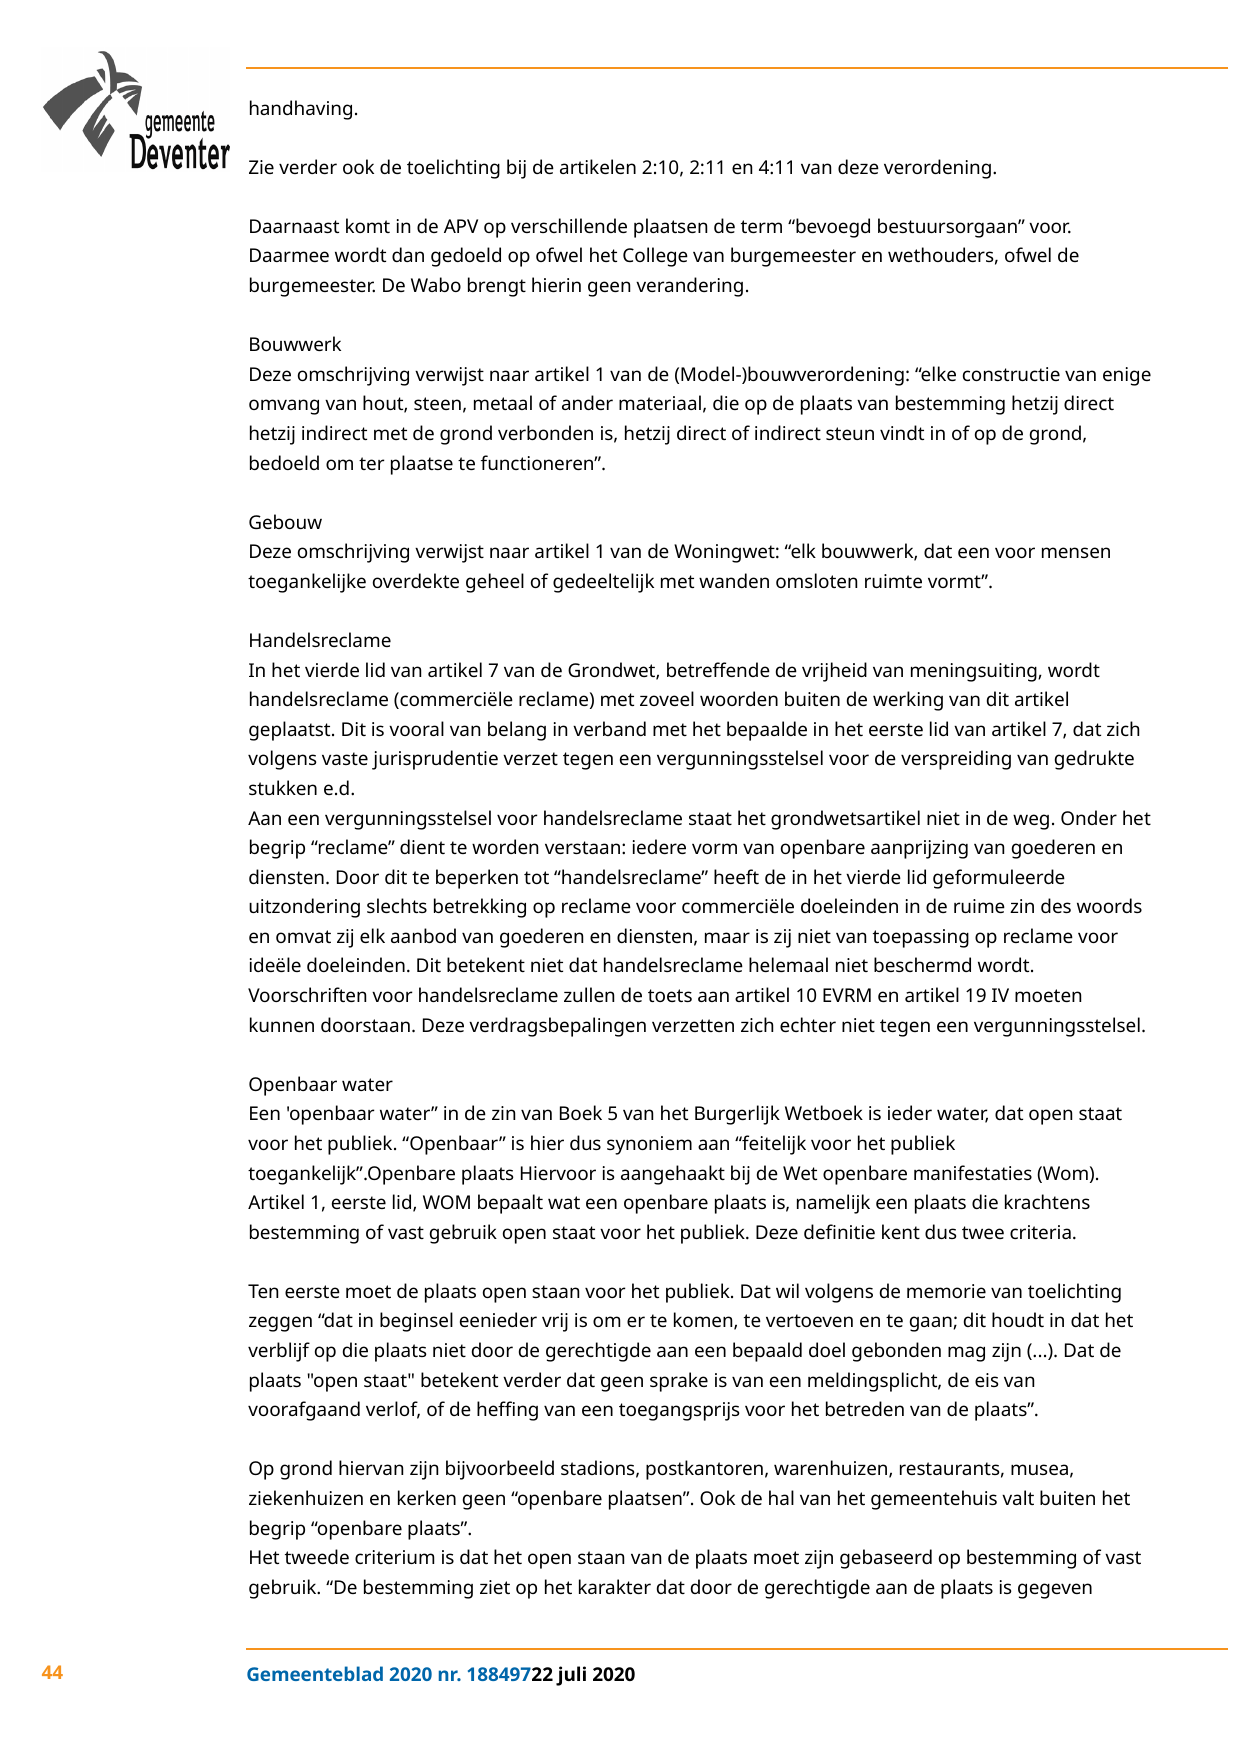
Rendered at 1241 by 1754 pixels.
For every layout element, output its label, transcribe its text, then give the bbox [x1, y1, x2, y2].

picture [41, 47, 231, 172]
text Daarnaast komt in de APV op verschillende plaatsen de term “bevoegd bestuursorgaan” voor. Daarmee wordt dan gedoeld op ofwel het College van burgemeester en wethouders, ofwel de burgemeester. De Wabo brengt hierin geen verandering. [248, 213, 1152, 298]
text Het tweede criterium is dat het open staan van de plaats moet zijn gebaseerd op bestemming of vast gebruik. “De bestemming ziet op het karakter dat door de gerechtigde aan de plaats is gegeven [248, 1544, 1152, 1600]
text Openbaar water [248, 1071, 1152, 1097]
text Ten eerste moet de plaats open staan voor het publiek. Dat wil volgens de memorie van toelichting zeggen “dat in beginsel eenieder vrij is om er te komen, te vertoeven en te gaan; dit houdt in dat het verblijf op die plaats niet door de gerechtigde aan een bepaald doel gebonden mag zijn (...). Dat de plaats "open staat" betekent verder dat geen sprake is van een meldingsplicht, de eis van voorafgaand verlof, of de heffing van een toegangsprijs voor het betreden van de plaats”. [248, 1278, 1152, 1422]
text Gebouw [248, 509, 1152, 535]
text In het vierde lid van artikel 7 van de Grondwet, betreffende de vrijheid van meningsuiting, wordt handelsreclame (commerciële reclame) met zoveel woorden buiten de werking van dit artikel geplaatst. Dit is vooral van belang in verband met het bepaalde in het eerste lid van artikel 7, dat zich volgens vaste jurisprudentie verzet tegen een vergunningsstelsel voor de verspreiding van gedrukte stukken e.d. [248, 657, 1152, 801]
text Op grond hiervan zijn bijvoorbeeld stadions, postkantoren, warenhuizen, restaurants, musea, ziekenhuizen en kerken geen “openbare plaatsen”. Ook de hal van het gemeentehuis valt buiten het begrip “openbare plaats”. [248, 1456, 1152, 1541]
text Deze omschrijving verwijst naar artikel 1 van de (Model-)bouwverordening: “elke constructie van enige omvang van hout, steen, metaal of ander materiaal, die op de plaats van bestemming hetzij direct hetzij indirect met de grond verbonden is, hetzij direct of indirect steun vindt in of op de grond, bedoeld om ter plaatse te functioneren”. [248, 361, 1152, 476]
text Handelsreclame [248, 627, 1152, 653]
text Zie verder ook de toelichting bij de artikelen 2:10, 2:11 en 4:11 van deze verordening. [248, 154, 1152, 180]
text Bouwwerk [248, 331, 1152, 357]
text Aan een vergunningsstelsel voor handelsreclame staat het grondwetsartikel niet in de weg. Onder het begrip “reclame” dient te worden verstaan: iedere vorm van openbare aanprijzing van goederen en diensten. Door dit te beperken tot “handelsreclame” heeft de in het vierde lid geformuleerde uitzondering slechts betrekking op reclame voor commerciële doeleinden in de ruime zin des woords en omvat zij elk aanbod van goederen en diensten, maar is zij niet van toepassing op reclame voor ideële doeleinden. Dit betekent niet dat handelsreclame helemaal niet beschermd wordt. Voorschriften voor handelsreclame zullen de toets aan artikel 10 EVRM en artikel 19 IV moeten kunnen doorstaan. Deze verdragsbepalingen verzetten zich echter niet tegen een vergunningsstelsel. [248, 805, 1152, 1038]
text handhaving. [248, 95, 1152, 121]
text Deze omschrijving verwijst naar artikel 1 van de Woningwet: “elk bouwwerk, dat een voor mensen toegankelijke overdekte geheel of gedeeltelijk met wanden omsloten ruimte vormt”. [248, 538, 1152, 594]
text Een 'openbaar water” in de zin van Boek 5 van het Burgerlijk Wetboek is ieder water, dat open staat voor het publiek. “Openbaar” is hier dus synoniem aan “feitelijk voor het publiek toegankelijk”.Openbare plaats Hiervoor is aangehaakt bij de Wet openbare manifestaties (Wom). Artikel 1, eerste lid, WOM bepaalt wat een openbare plaats is, namelijk een plaats die krachtens bestemming of vast gebruik open staat voor het publiek. Deze definitie kent dus twee criteria. [248, 1101, 1152, 1245]
